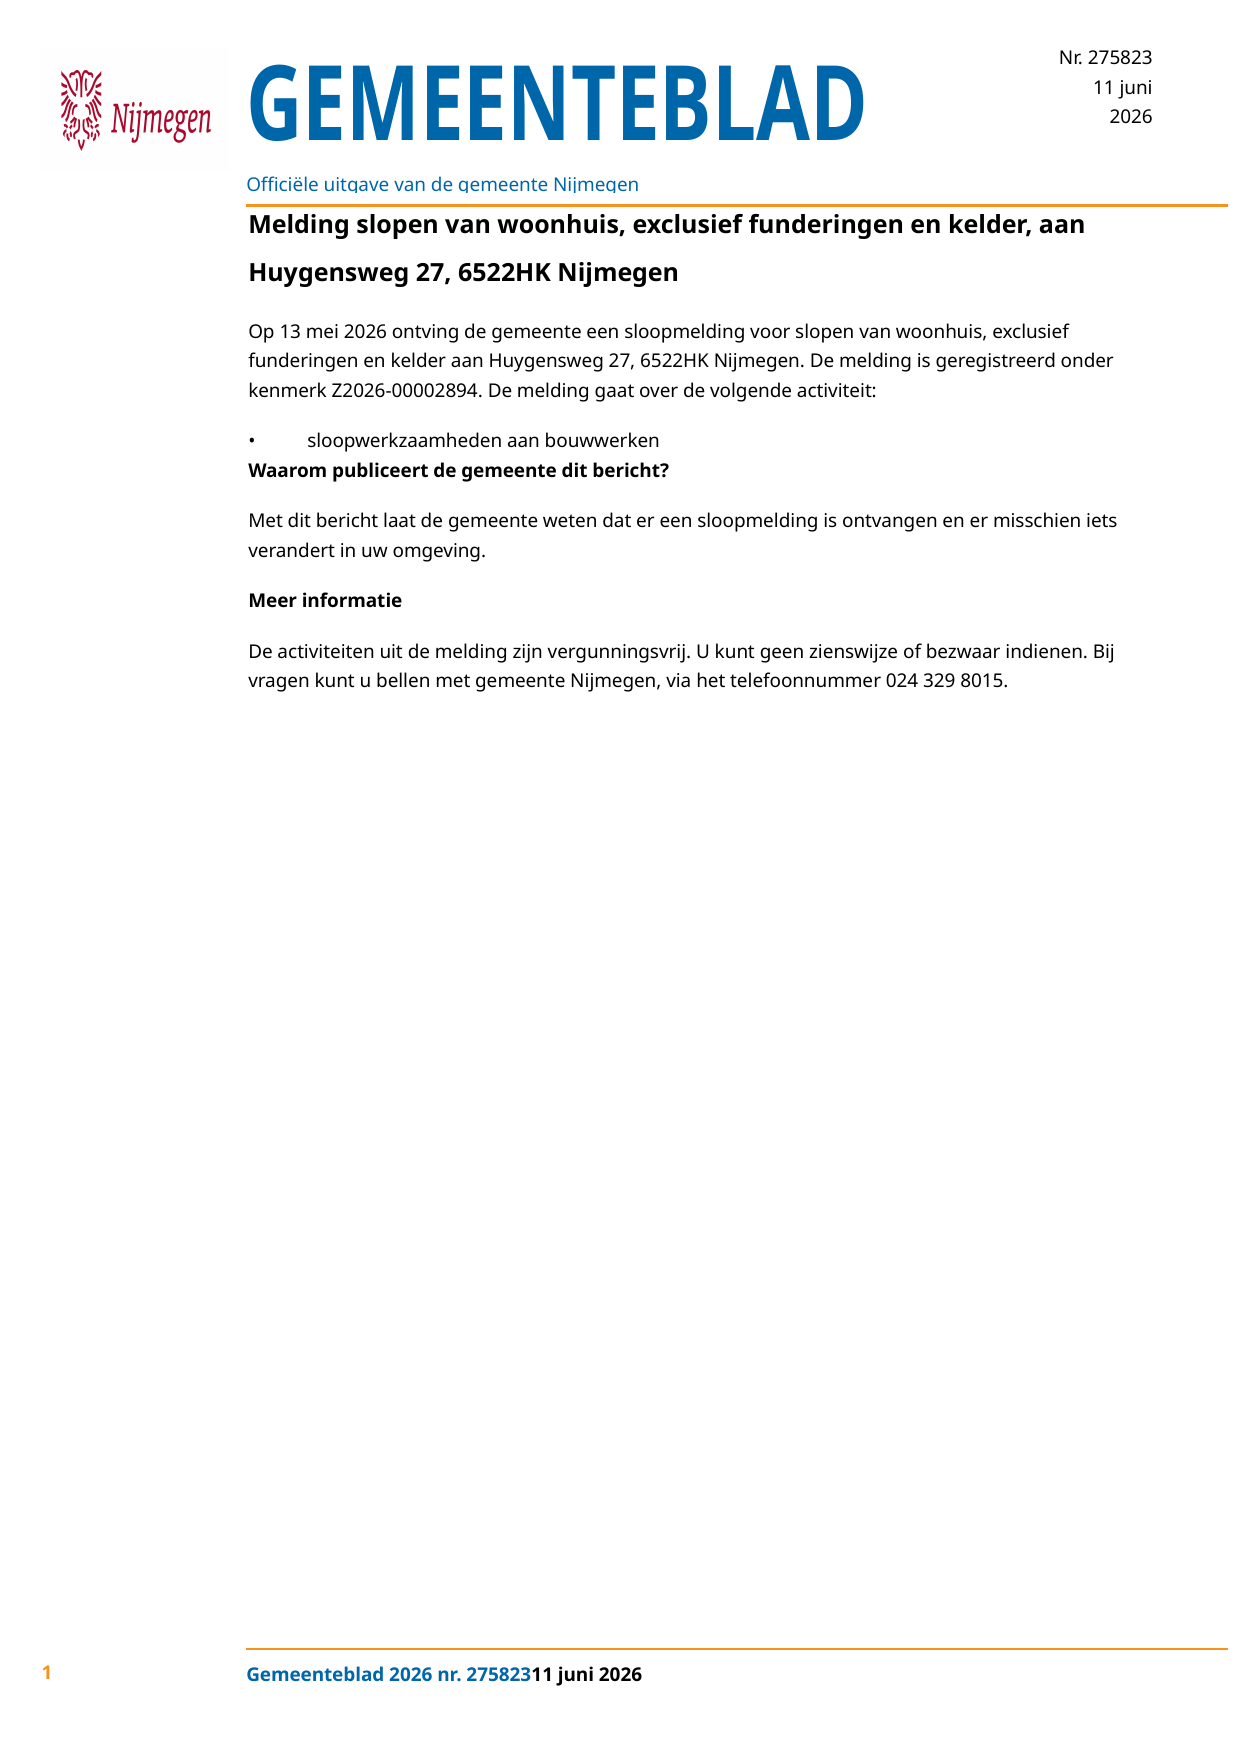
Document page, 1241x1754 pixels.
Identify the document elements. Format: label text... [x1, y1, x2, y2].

picture [41, 47, 231, 172]
text Met dit bericht laat de gemeente weten dat er een sloopmelding is ontvangen en er misschien iets verandert in uw omgeving. [248, 507, 1152, 563]
text Meer informatie [248, 587, 1152, 613]
text Waarom publiceert de gemeente dit bericht? [248, 457, 1152, 483]
list sloopwerkzaamheden aan bouwwerken [248, 427, 1152, 453]
text Melding slopen van woonhuis, exclusief funderingen en kelder, aan Huygensweg 27, 6522HK Nijmegen [248, 207, 1152, 288]
text Op 13 mei 2026 ontving de gemeente een sloopmelding voor slopen van woonhuis, exclusief funderingen en kelder aan Huygensweg 27, 6522HK Nijmegen. De melding is geregistreerd onder kenmerk Z2026-00002894. De melding gaat over de volgende activiteit: [248, 318, 1152, 403]
text De activiteiten uit de melding zijn vergunningsvrij. U kunt geen zienswijze of bezwaar indienen. Bij vragen kunt u bellen met gemeente Nijmegen, via het telefoonnummer 024 329 8015. [248, 638, 1152, 693]
